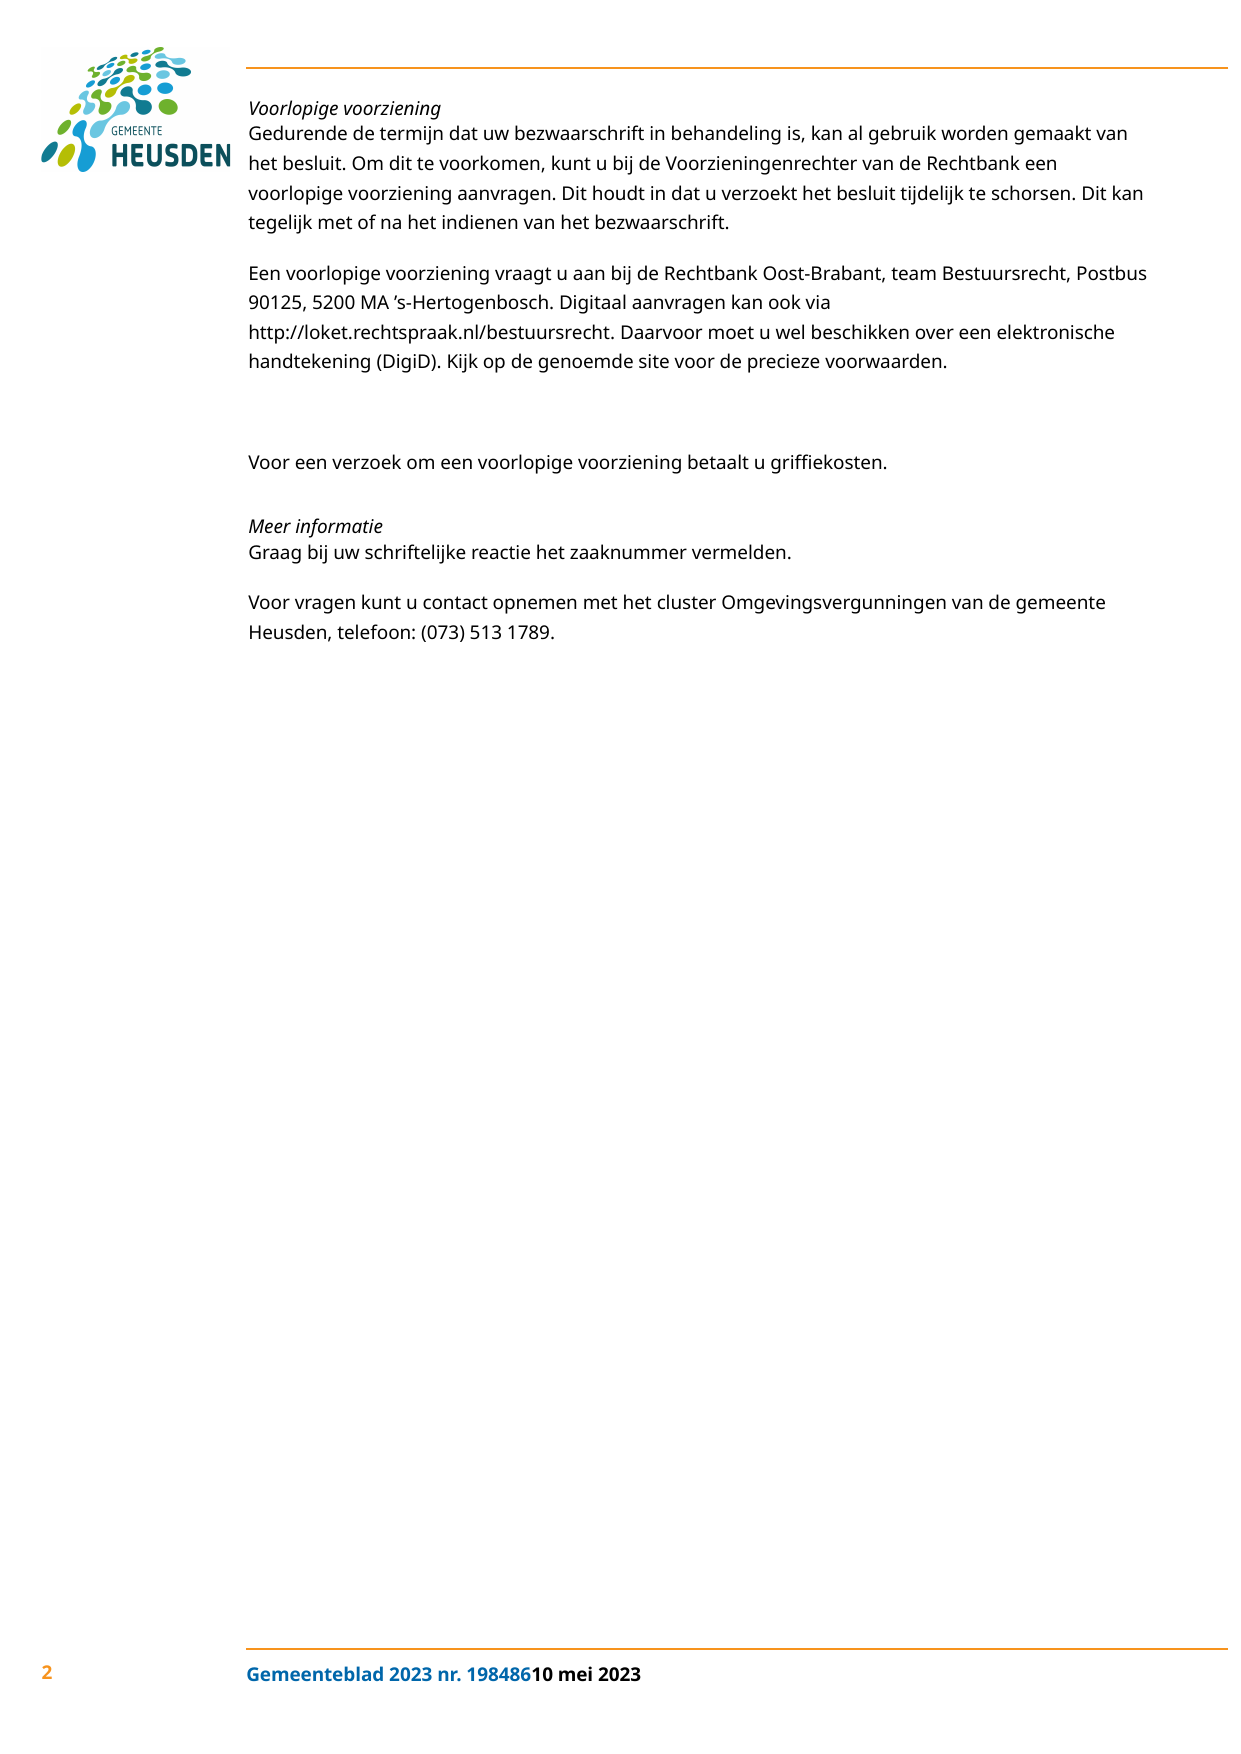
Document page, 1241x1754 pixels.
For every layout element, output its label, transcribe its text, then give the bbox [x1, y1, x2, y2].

text Graag bij uw schriftelijke reactie het zaaknummer vermelden. [248, 539, 1152, 565]
text Voor een verzoek om een voorlopige voorziening betaalt u griffiekosten. [248, 449, 1152, 475]
text Voorlopige voorziening [248, 95, 1152, 121]
text Een voorlopige voorziening vraagt u aan bij de Rechtbank Oost-Brabant, team Bestuursrecht, Postbus 90125, 5200 MA ’s-Hertogenbosch. Digitaal aanvragen kan ook via http://loket.rechtspraak.nl/bestuursrecht. Daarvoor moet u wel beschikken over een elektronische handtekening (DigiD). Kijk op de genoemde site voor de precieze voorwaarden. [248, 260, 1152, 374]
text Voor vragen kunt u contact opnemen met het cluster Omgevingsvergunningen van de gemeente Heusden, telefoon: (073) 513 1789. [248, 589, 1152, 645]
picture [41, 47, 231, 172]
text Gedurende de termijn dat uw bezwaarschrift in behandeling is, kan al gebruik worden gemaakt van het besluit. Om dit te voorkomen, kunt u bij de Voorzieningenrechter van de Rechtbank een voorlopige voorziening aanvragen. Dit houdt in dat u verzoekt het besluit tijdelijk te schorsen. Dit kan tegelijk met of na het indienen van het bezwaarschrift. [248, 121, 1152, 235]
text Meer informatie [248, 513, 1152, 539]
